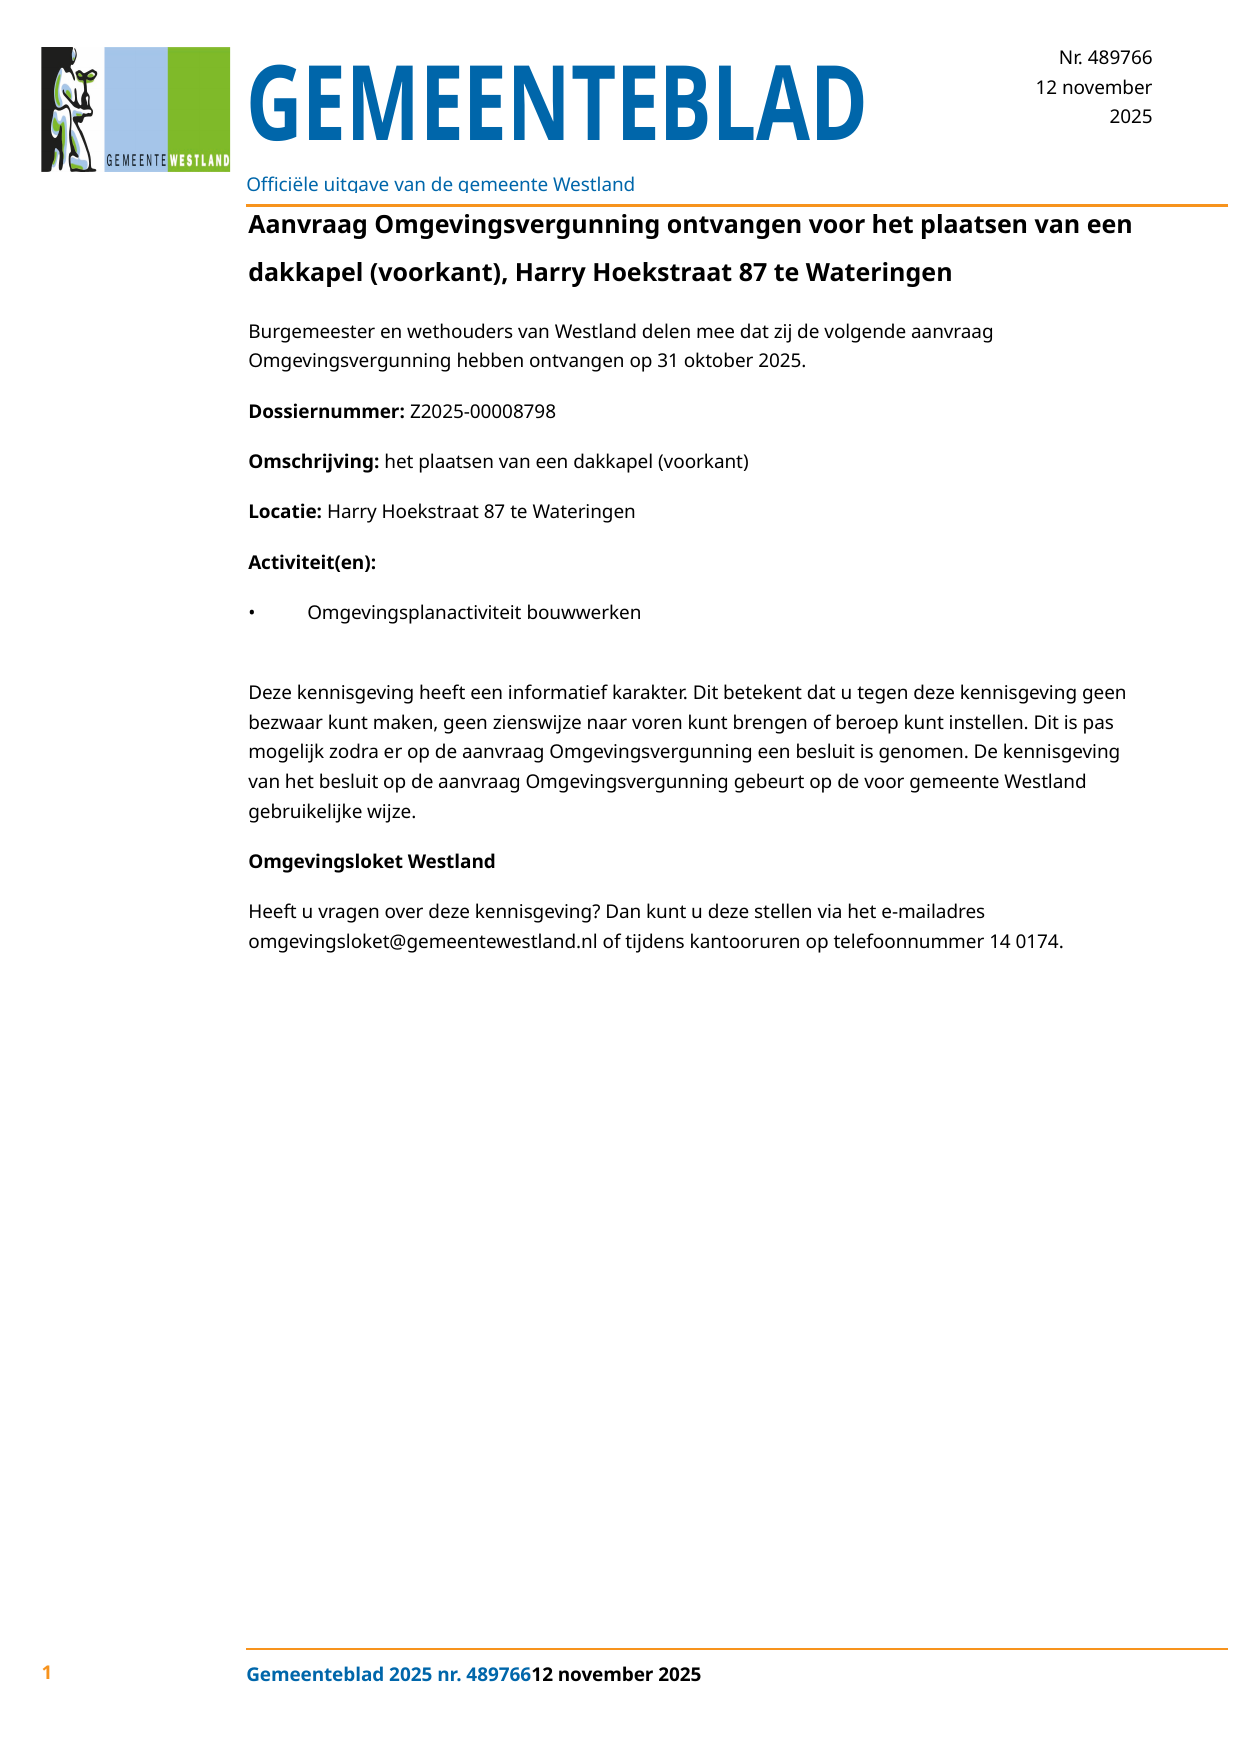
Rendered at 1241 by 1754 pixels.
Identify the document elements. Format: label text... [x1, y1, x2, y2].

text Locatie: Harry Hoekstraat 87 te Wateringen [248, 499, 1152, 524]
text Burgemeester en wethouders van Westland delen mee dat zij de volgende aanvraag Omgevingsvergunning hebben ontvangen op 31 oktober 2025. [248, 318, 1152, 373]
text Heeft u vragen over deze kennisgeving? Dan kunt u deze stellen via het e-mailadres omgevingsloket@gemeentewestland.nl of tijdens kantooruren op telefoonnummer 14 0174. [248, 899, 1152, 954]
text Dossiernummer: Z2025-00008798 [248, 398, 1152, 424]
text Aanvraag Omgevingsvergunning ontvangen voor het plaatsen van een dakkapel (voorkant), Harry Hoekstraat 87 te Wateringen [248, 207, 1152, 288]
text Activiteit(en): [248, 549, 1152, 575]
picture [41, 47, 231, 172]
text Omgevingsloket Westland [248, 848, 1152, 874]
list Omgevingsplanactiviteit bouwwerken [248, 599, 1152, 625]
text Omschrijving: het plaatsen van een dakkapel (voorkant) [248, 448, 1152, 474]
text Deze kennisgeving heeft een informatief karakter. Dit betekent dat u tegen deze kennisgeving geen bezwaar kunt maken, geen zienswijze naar voren kunt brengen of beroep kunt instellen. Dit is pas mogelijk zodra er op de aanvraag Omgevingsvergunning een besluit is genomen. De kennisgeving van het besluit op de aanvraag Omgevingsvergunning gebeurt op de voor gemeente Westland gebruikelijke wijze. [248, 679, 1152, 824]
